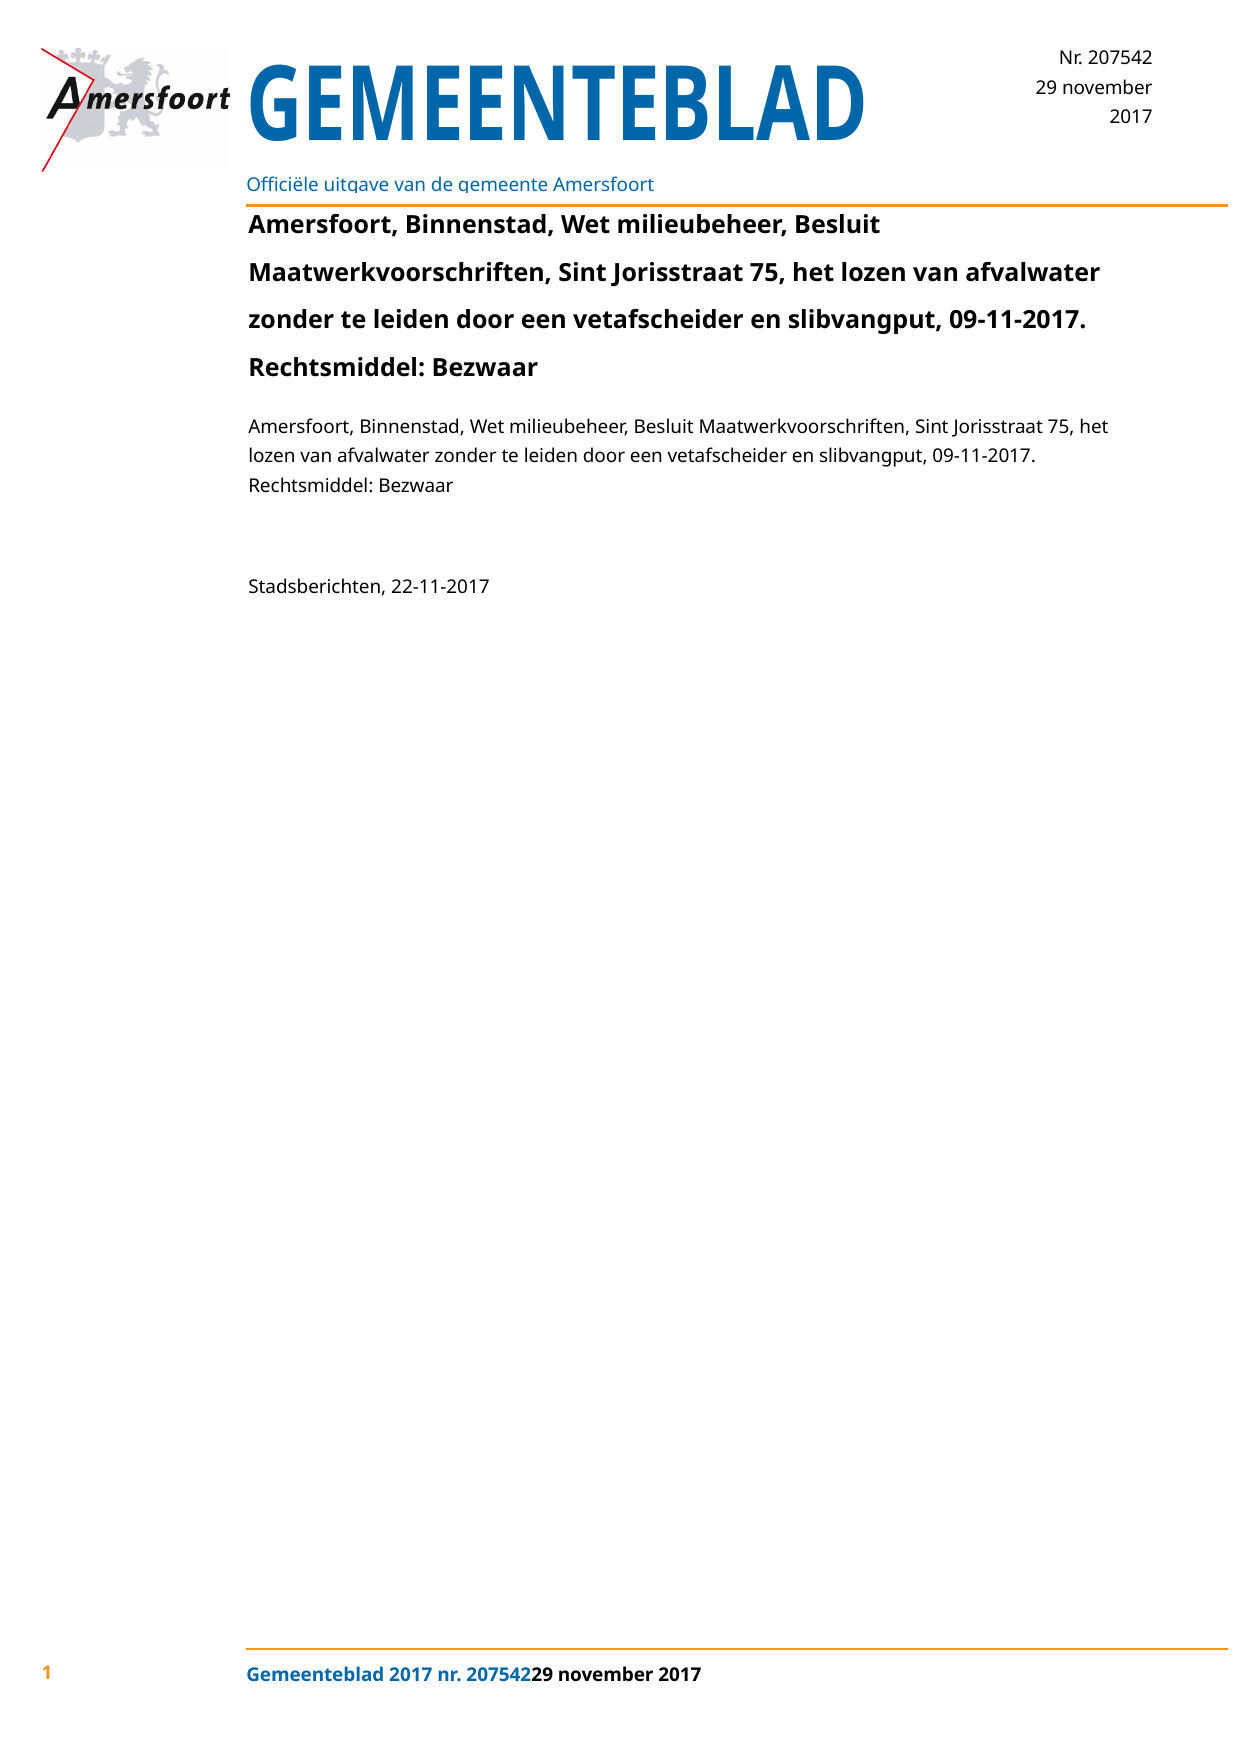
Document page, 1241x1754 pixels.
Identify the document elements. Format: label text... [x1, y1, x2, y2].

text Stadsberichten, 22-11-2017 [248, 573, 1152, 599]
text Amersfoort, Binnenstad, Wet milieubeheer, Besluit Maatwerkvoorschriften, Sint Jorisstraat 75, het lozen van afvalwater zonder te leiden door een vetafscheider en slibvangput, 09-11-2017. Rechtsmiddel: Bezwaar [248, 413, 1152, 498]
picture [41, 47, 231, 172]
text Amersfoort, Binnenstad, Wet milieubeheer, Besluit Maatwerkvoorschriften, Sint Jorisstraat 75, het lozen van afvalwater zonder te leiden door een vetafscheider en slibvangput, 09-11-2017. Rechtsmiddel: Bezwaar [248, 207, 1152, 384]
